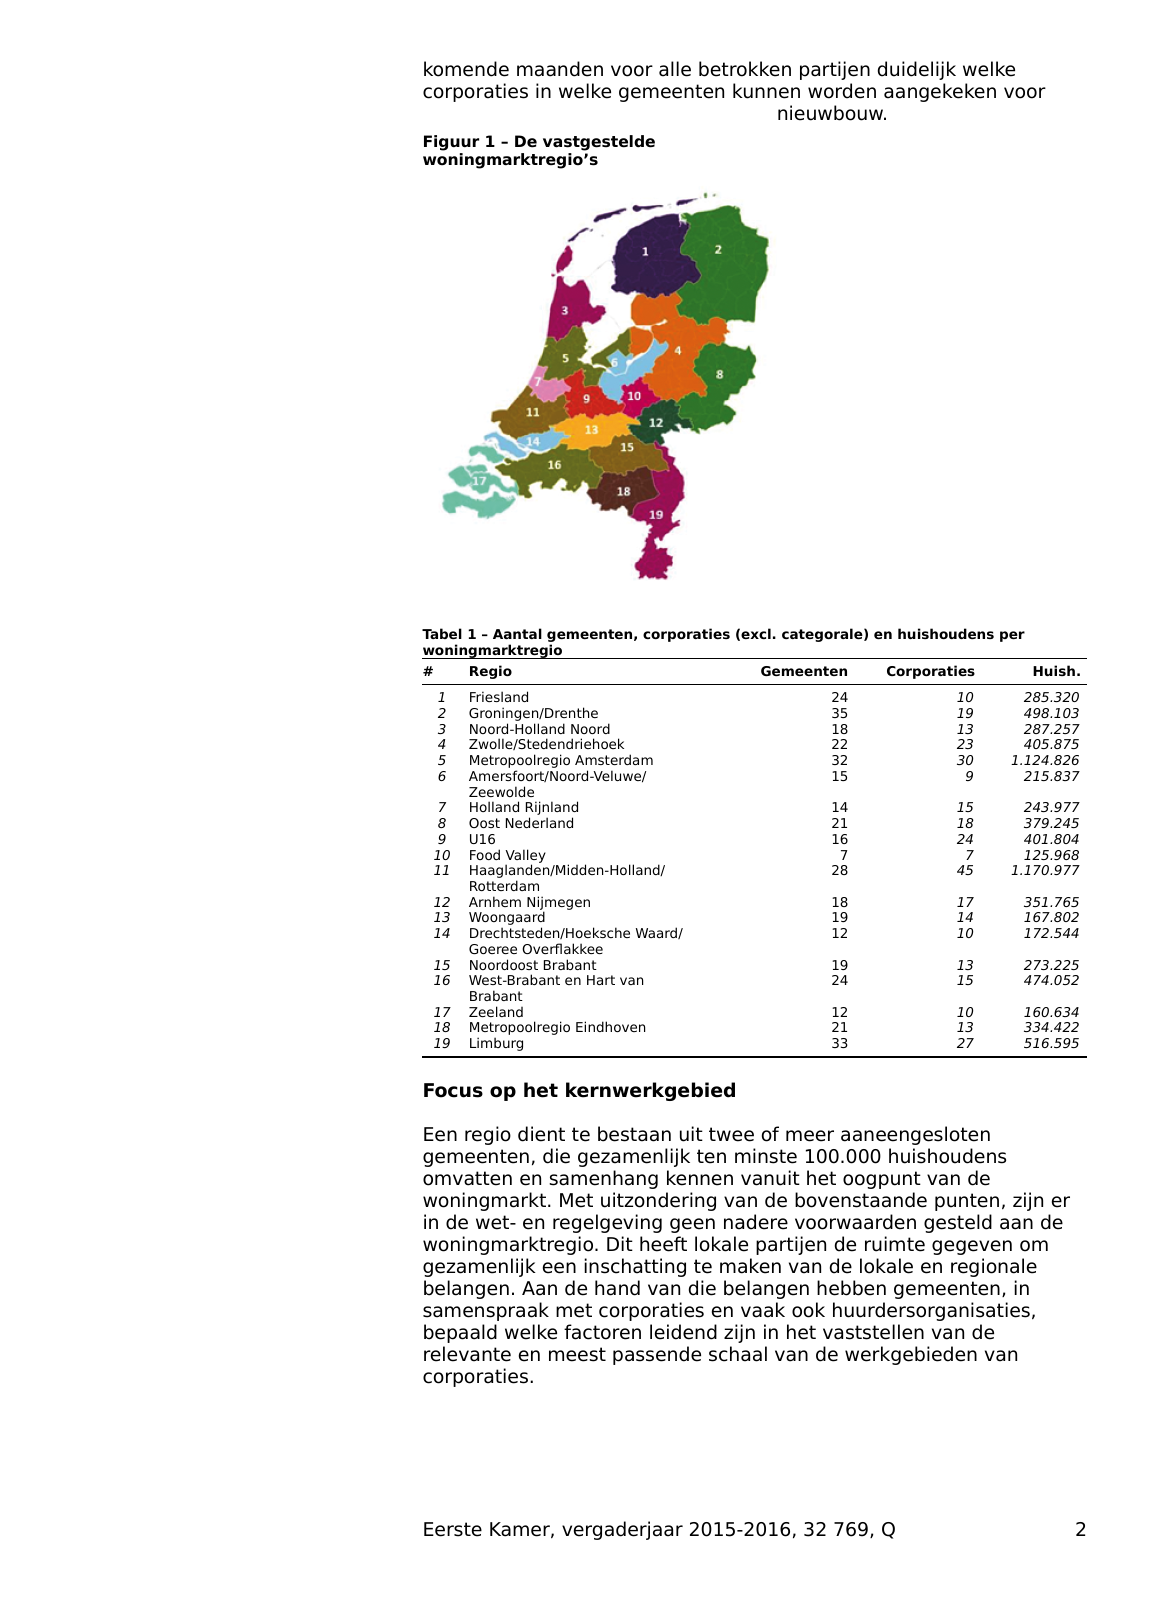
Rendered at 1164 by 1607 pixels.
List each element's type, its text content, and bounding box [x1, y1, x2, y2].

table_cell 27 [854, 1036, 981, 1056]
table_cell Oost Nederland [463, 816, 706, 832]
table_cell Haaglanden/Midden-Holland/Rotterdam [463, 863, 706, 894]
subtitle Focus op het kernwerkgebied [422, 1080, 1087, 1102]
text Een regio dient te bestaan uit twee of meer aaneengesloten gemeenten, die gezamenlijk ten minste 100.000 huishoudens omvatten en samenhang kennen vanuit het oogpunt van de woningmarkt. Met uitzondering van de bovenstaande punten, zijn er in de wet- en regelgeving geen nadere voorwaarden gesteld aan de woningmarktregio. Dit heeft lokale partijen de ruimte gegeven om gezamenlijk een inschatting te maken van de lokale en regionale belangen. Aan de hand van die belangen hebben gemeenten, in samenspraak met corporaties en vaak ook huurdersorganisaties, bepaald welke factoren leidend zijn in het vaststellen van de relevante en meest passende schaal van de werkgebieden van corporaties. [422, 1124, 1087, 1388]
table_cell 19 [854, 706, 981, 721]
table_cell 334.422 [981, 1020, 1087, 1036]
table_cell 285.320 [981, 685, 1087, 706]
table_cell 2 [422, 706, 463, 721]
table_cell 7 [422, 800, 463, 816]
table_cell 1.170.977 [981, 863, 1087, 894]
table_cell 16 [422, 973, 463, 1004]
table_cell 22 [706, 737, 854, 753]
table_cell Gemeenten [706, 659, 854, 684]
table_cell West-Brabant en Hart van Brabant [463, 973, 706, 1004]
table_cell 15 [422, 958, 463, 973]
table_cell 10 [854, 1005, 981, 1020]
table_cell 14 [422, 926, 463, 957]
table_cell Holland Rijnland [463, 800, 706, 816]
table_cell 405.875 [981, 737, 1087, 753]
picture [422, 181, 777, 583]
table_cell 35 [706, 706, 854, 721]
table_cell 18 [854, 816, 981, 832]
table_cell 21 [706, 1020, 854, 1036]
table_cell 401.804 [981, 832, 1087, 847]
table_cell 379.245 [981, 816, 1087, 832]
table_cell 18 [706, 895, 854, 910]
table_cell 13 [854, 1020, 981, 1036]
table_cell 21 [706, 816, 854, 832]
table_cell 12 [422, 895, 463, 910]
table_cell Friesland [463, 685, 706, 706]
table_cell 273.225 [981, 958, 1087, 973]
table_cell 12 [706, 1005, 854, 1020]
table_cell 243.977 [981, 800, 1087, 816]
table_cell Metropoolregio Amsterdam [463, 753, 706, 769]
table_cell 6 [422, 769, 463, 800]
table_cell 167.802 [981, 910, 1087, 926]
table_cell 17 [422, 1005, 463, 1020]
table_cell 13 [854, 958, 981, 973]
table_cell Corporaties [854, 659, 981, 684]
table_cell 10 [854, 926, 981, 957]
table_cell 24 [706, 685, 854, 706]
table_cell 19 [422, 1036, 463, 1056]
table_cell # [422, 659, 463, 684]
table_cell 14 [706, 800, 854, 816]
table_cell 8 [422, 816, 463, 832]
table_cell 14 [854, 910, 981, 926]
table_cell Arnhem Nijmegen [463, 895, 706, 910]
table_cell 7 [854, 847, 981, 863]
table_cell 17 [854, 895, 981, 910]
table_cell 125.968 [981, 847, 1087, 863]
table_cell 24 [706, 973, 854, 1004]
table_cell 516.595 [981, 1036, 1087, 1056]
table_cell 45 [854, 863, 981, 894]
table_cell 12 [706, 926, 854, 957]
table_cell 160.634 [981, 1005, 1087, 1020]
table_cell 1.124.826 [981, 753, 1087, 769]
table_cell 9 [422, 832, 463, 847]
table_cell Zeeland [463, 1005, 706, 1020]
table_cell 474.052 [981, 973, 1087, 1004]
table_cell 172.544 [981, 926, 1087, 957]
table_cell Huish. [981, 659, 1087, 684]
table_cell 30 [854, 753, 981, 769]
table_cell Food Valley [463, 847, 706, 863]
table_cell 15 [706, 769, 854, 800]
table_cell Noordoost Brabant [463, 958, 706, 973]
table_cell 1 [422, 685, 463, 706]
table_cell Regio [463, 659, 706, 684]
table_cell Groningen/Drenthe [463, 706, 706, 721]
table_cell 4 [422, 737, 463, 753]
table_cell 19 [706, 958, 854, 973]
table_header Tabel 1 – Aantal gemeenten, corporaties (excl. categorale) en huishoudens per woningmarktregio [422, 627, 1087, 658]
table_cell 3 [422, 721, 463, 737]
table_cell 351.765 [981, 895, 1087, 910]
table_cell 24 [854, 832, 981, 847]
text Figuur 1 – De vastgestelde woningmarktregio’s [422, 133, 777, 169]
table_cell 15 [854, 973, 981, 1004]
table_cell 18 [706, 721, 854, 737]
text komende maanden voor alle betrokken partijen duidelijk welke corporaties in welke gemeenten kunnen worden aangekeken voor nieuwbouw. [422, 59, 1087, 125]
table_cell Metropoolregio Eindhoven [463, 1020, 706, 1036]
table_cell 13 [422, 910, 463, 926]
table_cell 19 [706, 910, 854, 926]
table_cell 215.837 [981, 769, 1087, 800]
table_cell 10 [854, 685, 981, 706]
table_cell Amersfoort/Noord-Veluwe/Zeewolde [463, 769, 706, 800]
table_cell 28 [706, 863, 854, 894]
table_cell Noord-Holland Noord [463, 721, 706, 737]
table_cell 13 [854, 721, 981, 737]
table_cell 7 [706, 847, 854, 863]
table_cell 10 [422, 847, 463, 863]
table_cell 287.257 [981, 721, 1087, 737]
table_cell Limburg [463, 1036, 706, 1056]
table_cell 32 [706, 753, 854, 769]
table_cell 11 [422, 863, 463, 894]
table_cell 498.103 [981, 706, 1087, 721]
table_cell Drechtsteden/Hoeksche Waard/ Goeree Overflakkee [463, 926, 706, 957]
table_cell 33 [706, 1036, 854, 1056]
table_cell 16 [706, 832, 854, 847]
table_cell 18 [422, 1020, 463, 1036]
table_cell 5 [422, 753, 463, 769]
table_cell 9 [854, 769, 981, 800]
table_cell U16 [463, 832, 706, 847]
table_cell 15 [854, 800, 981, 816]
table_cell 23 [854, 737, 981, 753]
table_cell Woongaard [463, 910, 706, 926]
table_cell Zwolle/Stedendriehoek [463, 737, 706, 753]
